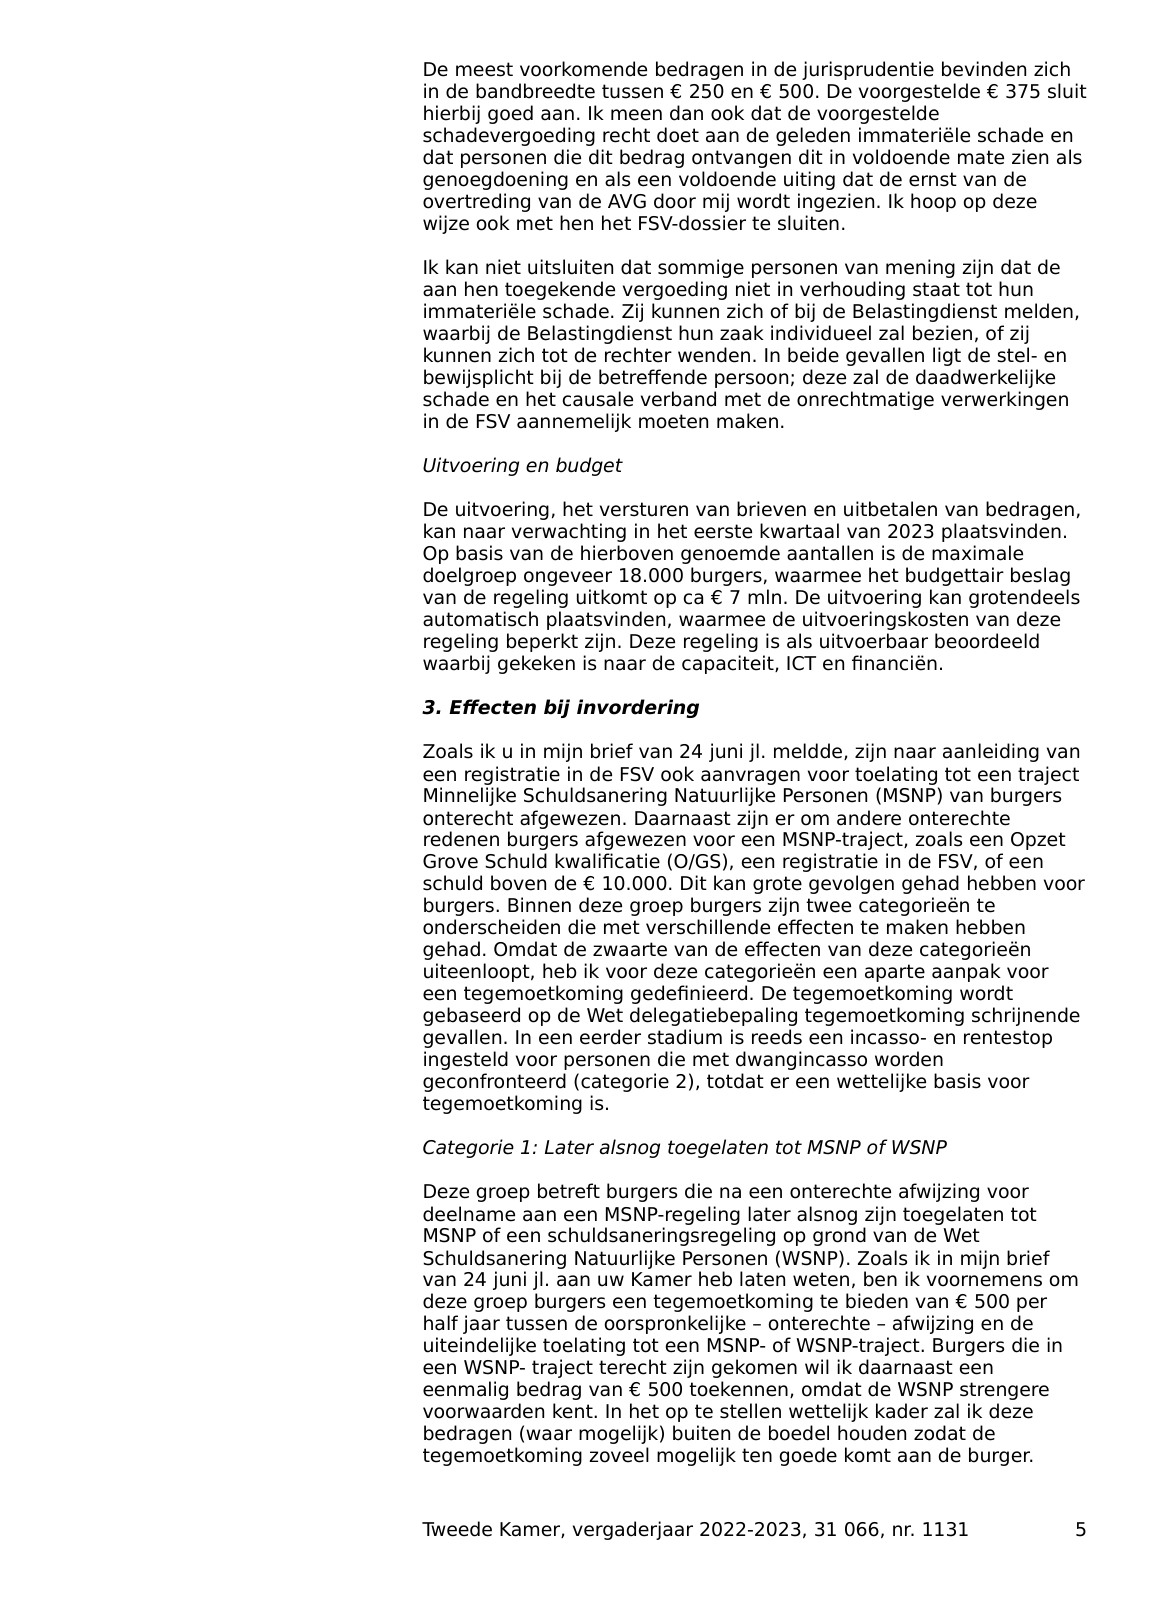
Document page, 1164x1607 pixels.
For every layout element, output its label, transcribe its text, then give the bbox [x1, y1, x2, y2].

subtitle 3. Effecten bij invordering [422, 697, 1087, 719]
subtitle Uitvoering en budget [422, 455, 1087, 477]
text Ik kan niet uitsluiten dat sommige personen van mening zijn dat de aan hen toegekende vergoeding niet in verhouding staat tot hun immateriële schade. Zij kunnen zich of bij de Belastingdienst melden, waarbij de Belastingdienst hun zaak individueel zal bezien, of zij kunnen zich tot de rechter wenden. In beide gevallen ligt de stel- en bewijsplicht bij de betreffende persoon; deze zal de daadwerkelijke schade en het causale verband met de onrechtmatige verwerkingen in de FSV aannemelijk moeten maken. [422, 257, 1087, 433]
text De meest voorkomende bedragen in de jurisprudentie bevinden zich in de bandbreedte tussen € 250 en € 500. De voorgestelde € 375 sluit hierbij goed aan. Ik meen dan ook dat de voorgestelde schadevergoeding recht doet aan de geleden immateriële schade en dat personen die dit bedrag ontvangen dit in voldoende mate zien als genoegdoening en als een voldoende uiting dat de ernst van de overtreding van de AVG door mij wordt ingezien. Ik hoop op deze wijze ook met hen het FSV-dossier te sluiten. [422, 59, 1087, 235]
text Deze groep betreft burgers die na een onterechte afwijzing voor deelname aan een MSNP-regeling later alsnog zijn toegelaten tot MSNP of een schuldsaneringsregeling op grond van de Wet Schuldsanering Natuurlijke Personen (WSNP). Zoals ik in mijn brief van 24 juni jl. aan uw Kamer heb laten weten, ben ik voornemens om deze groep burgers een tegemoetkoming te bieden van € 500 per half jaar tussen de oorspronkelijke – onterechte – afwijzing en de uiteindelijke toelating tot een MSNP- of WSNP-traject. Burgers die in een WSNP- traject terecht zijn gekomen wil ik daarnaast een eenmalig bedrag van € 500 toekennen, omdat de WSNP strengere voorwaarden kent. In het op te stellen wettelijk kader zal ik deze bedragen (waar mogelijk) buiten de boedel houden zodat de tegemoetkoming zoveel mogelijk ten goede komt aan de burger. [422, 1181, 1087, 1467]
text Zoals ik u in mijn brief van 24 juni jl. meldde, zijn naar aanleiding van een registratie in de FSV ook aanvragen voor toelating tot een traject Minnelijke Schuldsanering Natuurlijke Personen (MSNP) van burgers onterecht afgewezen. Daarnaast zijn er om andere onterechte redenen burgers afgewezen voor een MSNP-traject, zoals een Opzet Grove Schuld kwalificatie (O/GS), een registratie in de FSV, of een schuld boven de € 10.000. Dit kan grote gevolgen gehad hebben voor burgers. Binnen deze groep burgers zijn twee categorieën te onderscheiden die met verschillende effecten te maken hebben gehad. Omdat de zwaarte van de effecten van deze categorieën uiteenloopt, heb ik voor deze categorieën een aparte aanpak voor een tegemoetkoming gedefinieerd. De tegemoetkoming wordt gebaseerd op de Wet delegatiebepaling tegemoetkoming schrijnende gevallen. In een eerder stadium is reeds een incasso- en rentestop ingesteld voor personen die met dwangincasso worden geconfronteerd (categorie 2), totdat er een wettelijke basis voor tegemoetkoming is. [422, 741, 1087, 1115]
subtitle Categorie 1: Later alsnog toegelaten tot MSNP of WSNP [422, 1137, 1087, 1159]
text De uitvoering, het versturen van brieven en uitbetalen van bedragen, kan naar verwachting in het eerste kwartaal van 2023 plaatsvinden. Op basis van de hierboven genoemde aantallen is de maximale doelgroep ongeveer 18.000 burgers, waarmee het budgettair beslag van de regeling uitkomt op ca € 7 mln. De uitvoering kan grotendeels automatisch plaatsvinden, waarmee de uitvoeringskosten van deze regeling beperkt zijn. Deze regeling is als uitvoerbaar beoordeeld waarbij gekeken is naar de capaciteit, ICT en financiën. [422, 499, 1087, 675]
